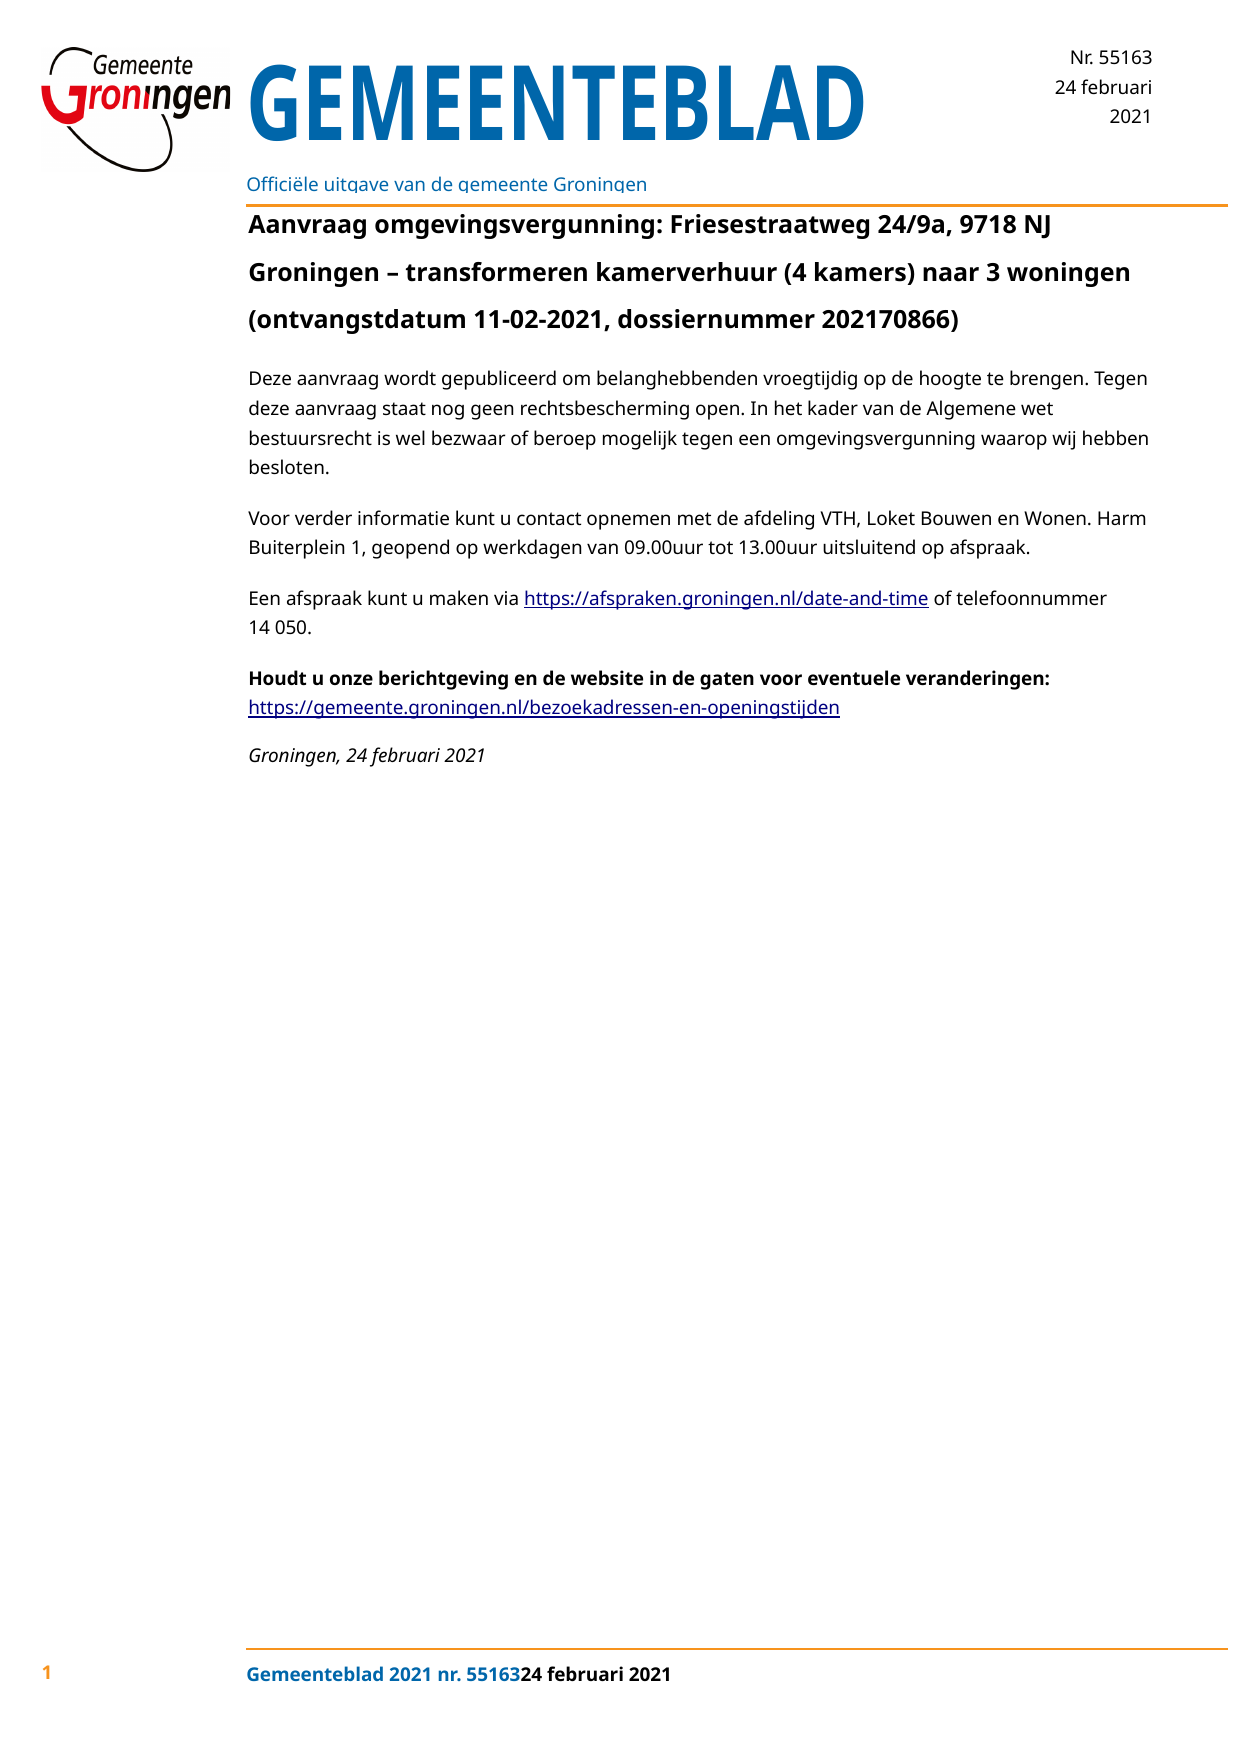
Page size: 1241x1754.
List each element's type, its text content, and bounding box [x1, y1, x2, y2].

picture [41, 47, 231, 172]
text Een afspraak kunt u maken via https://afspraken.groningen.nl/date-and-time of telefoonnummer 14 050. [248, 585, 1152, 640]
text Voor verder informatie kunt u contact opnemen met de afdeling VTH, Loket Bouwen en Wonen. Harm Buiterplein 1, geopend op werkdagen van 09.00uur tot 13.00uur uitsluitend op afspraak. [248, 505, 1152, 560]
text Aanvraag omgevingsvergunning: Friesestraatweg 24/9a, 9718 NJ Groningen – transformeren kamerverhuur (4 kamers) naar 3 woningen (ontvangstdatum 11-02-2021, dossiernummer 202170866) [248, 207, 1152, 336]
text Groningen, 24 februari 2021 [248, 742, 1152, 768]
text Houdt u onze berichtgeving en de website in de gaten voor eventuele veranderingen: https://gemeente.groningen.nl/bezoekadressen-en-openingstijden [248, 665, 1152, 720]
text Deze aanvraag wordt gepubliceerd om belanghebbenden vroegtijdig op de hoogte te brengen. Tegen deze aanvraag staat nog geen rechtsbescherming open. In het kader van de Algemene wet bestuursrecht is wel bezwaar of beroep mogelijk tegen een omgevingsvergunning waarop wij hebben besloten. [248, 366, 1152, 480]
